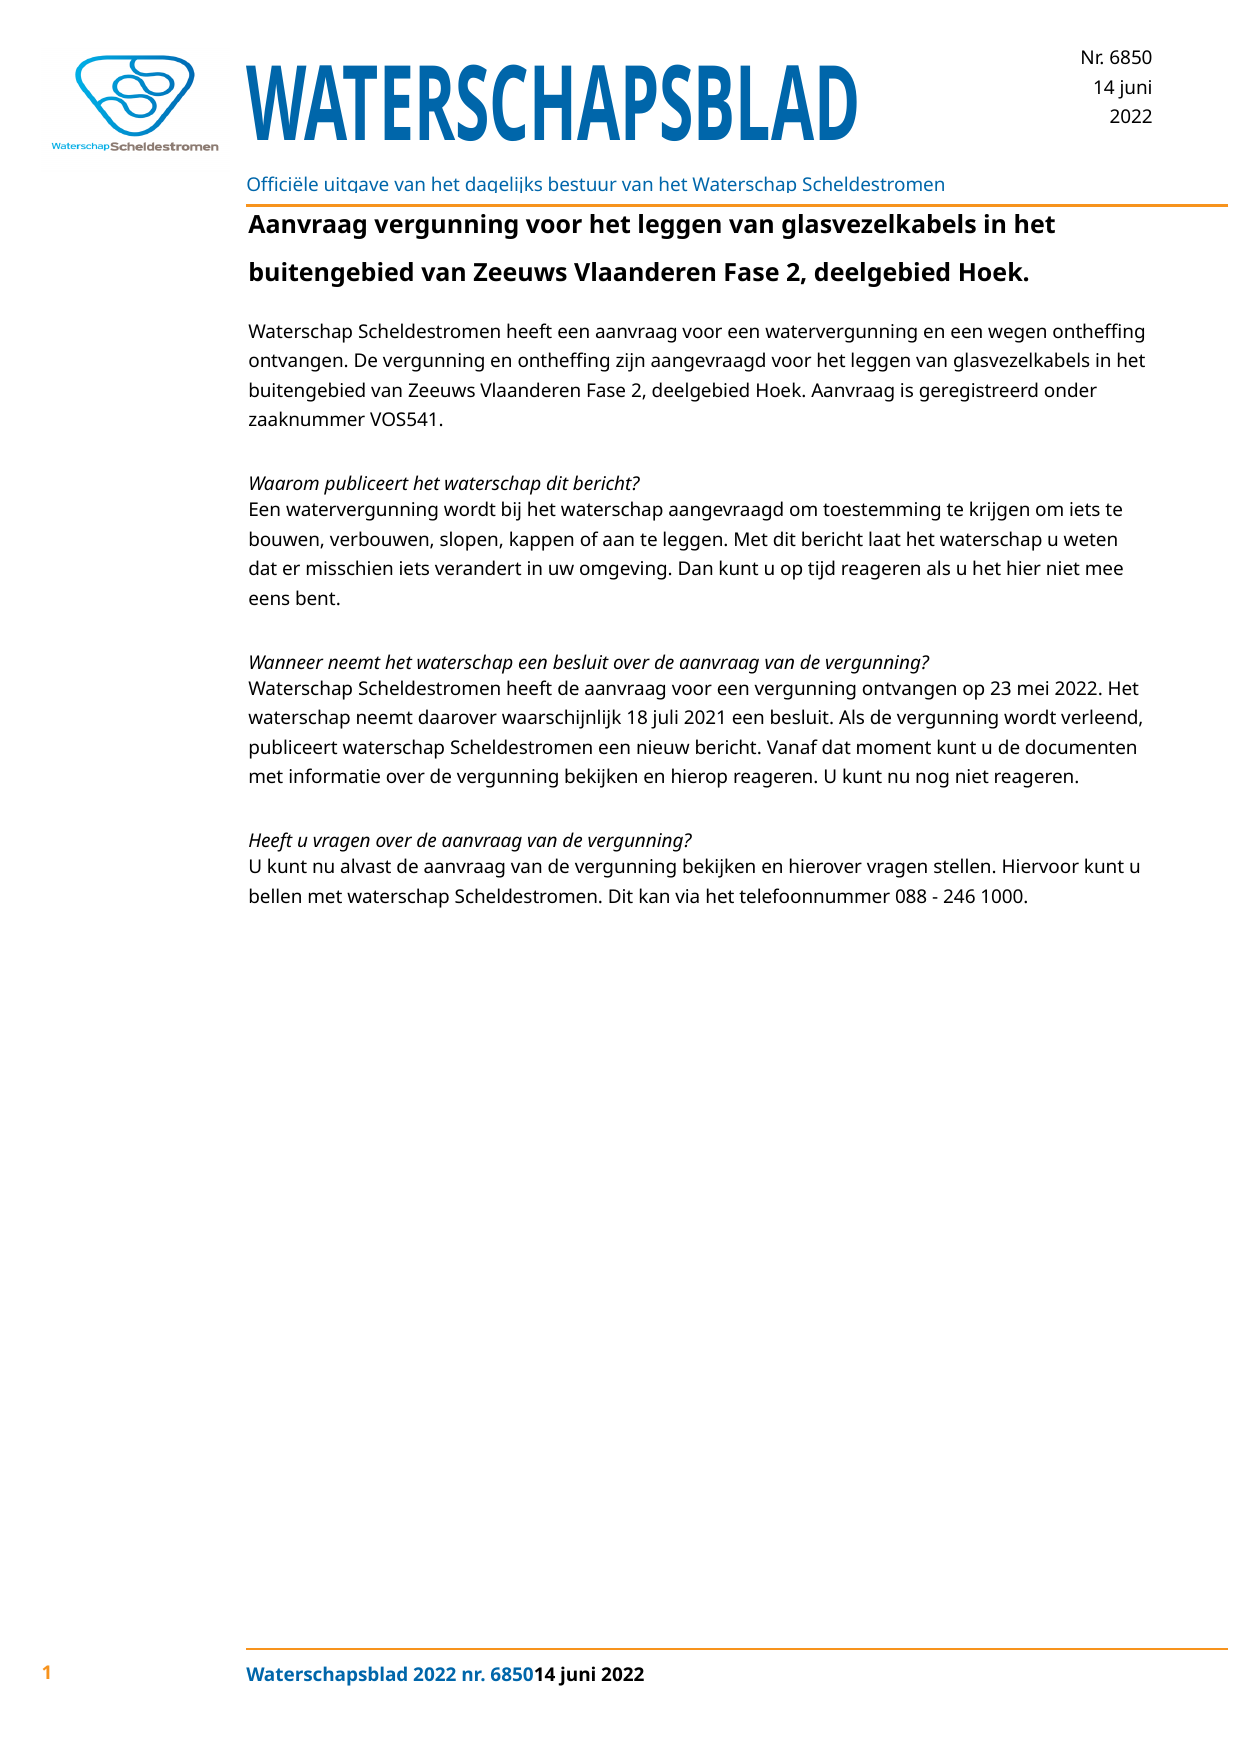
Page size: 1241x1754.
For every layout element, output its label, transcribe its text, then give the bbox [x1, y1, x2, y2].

text Een watervergunning wordt bij het waterschap aangevraagd om toestemming te krijgen om iets te bouwen, verbouwen, slopen, kappen of aan te leggen. Met dit bericht laat het waterschap u weten dat er misschien iets verandert in uw omgeving. Dan kunt u op tijd reageren als u het hier niet mee eens bent. [248, 496, 1152, 611]
text Waterschap Scheldestromen heeft de aanvraag voor een vergunning ontvangen op 23 mei 2022. Het waterschap neemt daarover waarschijnlijk 18 juli 2021 een besluit. Als de vergunning wordt verleend, publiceert waterschap Scheldestromen een nieuw bericht. Vanaf dat moment kunt u de documenten met informatie over de vergunning bekijken en hierop reageren. U kunt nu nog niet reageren. [248, 675, 1152, 789]
text Heeft u vragen over de aanvraag van de vergunning? [248, 827, 1152, 853]
text Waarom publiceert het waterschap dit bericht? [248, 471, 1152, 496]
text Aanvraag vergunning voor het leggen van glasvezelkabels in het buitengebied van Zeeuws Vlaanderen Fase 2, deelgebied Hoek. [248, 207, 1152, 288]
picture [41, 47, 231, 172]
text Wanneer neemt het waterschap een besluit over de aanvraag van de vergunning? [248, 649, 1152, 675]
text U kunt nu alvast de aanvraag van de vergunning bekijken en hierover vragen stellen. Hiervoor kunt u bellen met waterschap Scheldestromen. Dit kan via het telefoonnummer 088 - 246 1000. [248, 853, 1152, 908]
text Waterschap Scheldestromen heeft een aanvraag voor een watervergunning en een wegen ontheffing ontvangen. De vergunning en ontheffing zijn aangevraagd voor het leggen van glasvezelkabels in het buitengebied van Zeeuws Vlaanderen Fase 2, deelgebied Hoek. Aanvraag is geregistreerd onder zaaknummer VOS541. [248, 318, 1152, 432]
